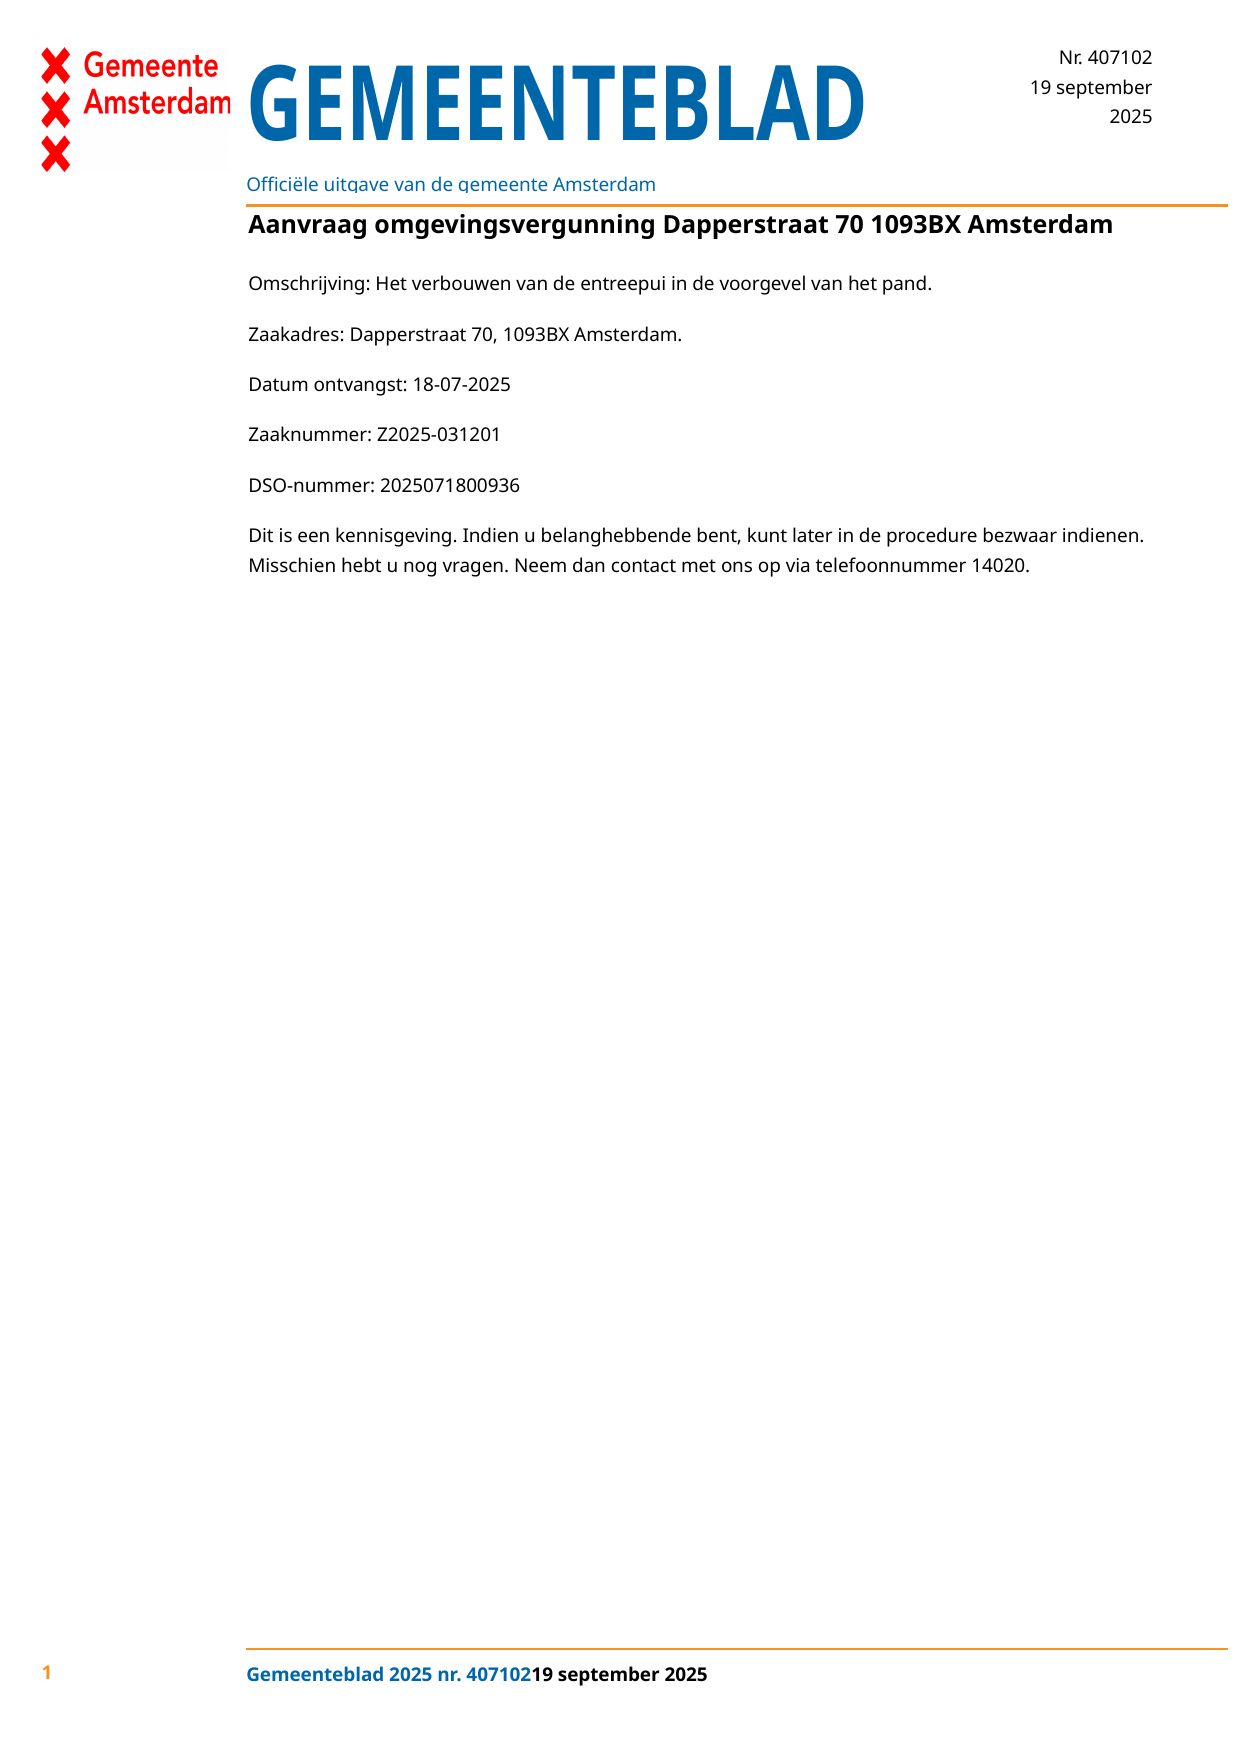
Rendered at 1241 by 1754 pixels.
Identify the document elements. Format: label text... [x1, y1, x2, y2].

text Aanvraag omgevingsvergunning Dapperstraat 70 1093BX Amsterdam [248, 207, 1152, 241]
picture [41, 47, 231, 172]
text Zaaknummer: Z2025-031201 [248, 422, 1152, 447]
text Omschrijving: Het verbouwen van de entreepui in de voorgevel van het pand. [248, 270, 1152, 296]
text DSO-nummer: 2025071800936 [248, 472, 1152, 498]
text Datum ontvangst: 18-07-2025 [248, 371, 1152, 397]
text Dit is een kennisgeving. Indien u belanghebbende bent, kunt later in de procedure bezwaar indienen. Misschien hebt u nog vragen. Neem dan contact met ons op via telefoonnummer 14020. [248, 522, 1152, 578]
text Zaakadres: Dapperstraat 70, 1093BX Amsterdam. [248, 321, 1152, 346]
